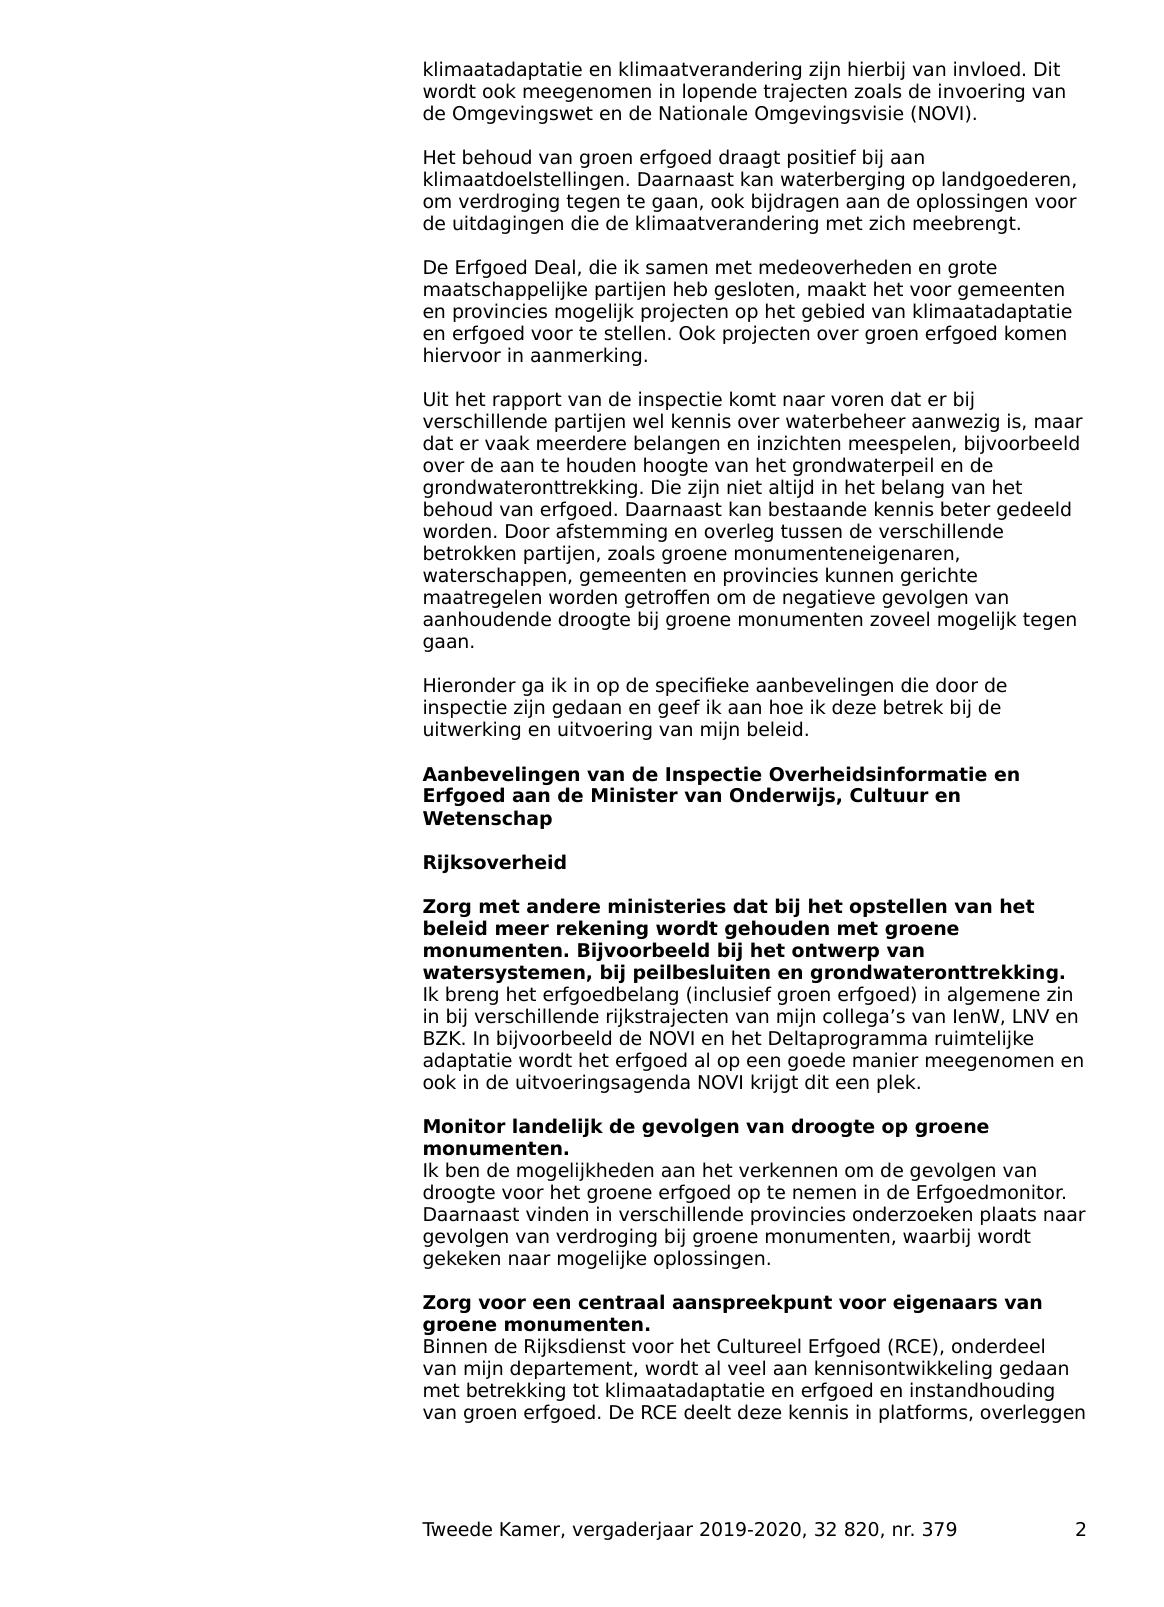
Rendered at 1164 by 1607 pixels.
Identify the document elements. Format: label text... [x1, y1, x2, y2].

text Ik ben de mogelijkheden aan het verkennen om de gevolgen van droogte voor het groene erfgoed op te nemen in de Erfgoedmonitor. Daarnaast vinden in verschillende provincies onderzoeken plaats naar gevolgen van verdroging bij groene monumenten, waarbij wordt gekeken naar mogelijke oplossingen. [422, 1160, 1087, 1269]
text Zorg met andere ministeries dat bij het opstellen van het beleid meer rekening wordt gehouden met groene monumenten. Bijvoorbeeld bij het ontwerp van watersystemen, bij peilbesluiten en grondwateronttrekking. [422, 896, 1087, 984]
subtitle Rijksoverheid [422, 852, 1087, 873]
text Monitor landelijk de gevolgen van droogte op groene monumenten. [422, 1116, 1087, 1160]
text Het behoud van groen erfgoed draagt positief bij aan klimaatdoelstellingen. Daarnaast kan waterberging op landgoederen, om verdroging tegen te gaan, ook bijdragen aan de oplossingen voor de uitdagingen die de klimaatverandering met zich meebrengt. [422, 147, 1087, 235]
text Hieronder ga ik in op de specifieke aanbevelingen die door de inspectie zijn gedaan en geef ik aan hoe ik deze betrek bij de uitwerking en uitvoering van mijn beleid. [422, 675, 1087, 741]
text Uit het rapport van de inspectie komt naar voren dat er bij verschillende partijen wel kennis over waterbeheer aanwezig is, maar dat er vaak meerdere belangen en inzichten meespelen, bijvoorbeeld over de aan te houden hoogte van het grondwaterpeil en de grondwateronttrekking. Die zijn niet altijd in het belang van het behoud van erfgoed. Daarnaast kan bestaande kennis beter gedeeld worden. Door afstemming en overleg tussen de verschillende betrokken partijen, zoals groene monumenteneigenaren, waterschappen, gemeenten en provincies kunnen gerichte maatregelen worden getroffen om de negatieve gevolgen van aanhoudende droogte bij groene monumenten zoveel mogelijk tegen gaan. [422, 389, 1087, 653]
text Ik breng het erfgoedbelang (inclusief groen erfgoed) in algemene zin in bij verschillende rijkstrajecten van mijn collega’s van IenW, LNV en BZK. In bijvoorbeeld de NOVI en het Deltaprogramma ruimtelijke adaptatie wordt het erfgoed al op een goede manier meegenomen en ook in de uitvoeringsagenda NOVI krijgt dit een plek. [422, 984, 1087, 1093]
text Zorg voor een centraal aanspreekpunt voor eigenaars van groene monumenten. [422, 1292, 1087, 1336]
text klimaatadaptatie en klimaatverandering zijn hierbij van invloed. Dit wordt ook meegenomen in lopende trajecten zoals de invoering van de Omgevingswet en de Nationale Omgevingsvisie (NOVI). [422, 59, 1087, 125]
subtitle Aanbevelingen van de Inspectie Overheidsinformatie en Erfgoed aan de Minister van Onderwijs, Cultuur en Wetenschap [422, 763, 1087, 829]
text Binnen de Rijksdienst voor het Cultureel Erfgoed (RCE), onderdeel van mijn departement, wordt al veel aan kennisontwikkeling gedaan met betrekking tot klimaatadaptatie en erfgoed en instandhouding van groen erfgoed. De RCE deelt deze kennis in platforms, overleggen [422, 1336, 1087, 1424]
text De Erfgoed Deal, die ik samen met medeoverheden en grote maatschappelijke partijen heb gesloten, maakt het voor gemeenten en provincies mogelijk projecten op het gebied van klimaatadaptatie en erfgoed voor te stellen. Ook projecten over groen erfgoed komen hiervoor in aanmerking. [422, 257, 1087, 367]
